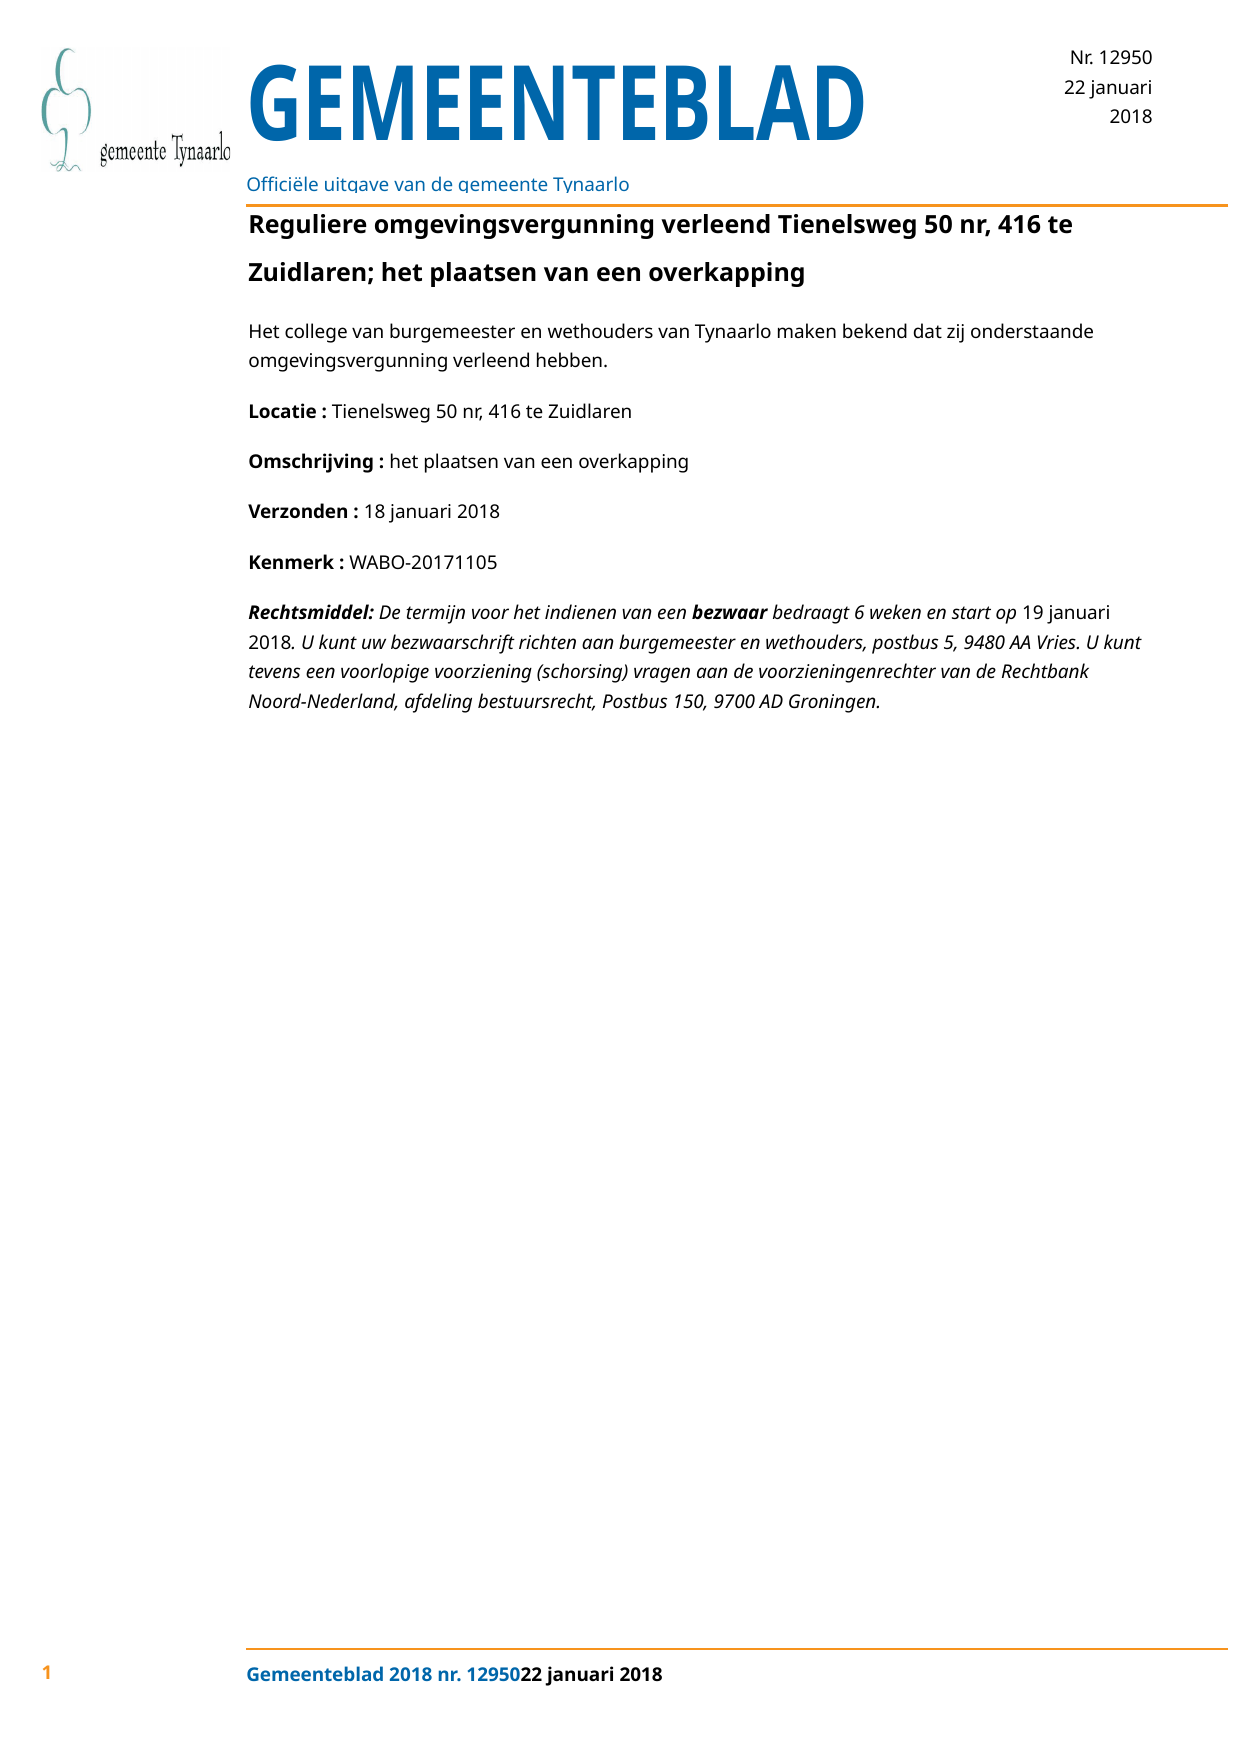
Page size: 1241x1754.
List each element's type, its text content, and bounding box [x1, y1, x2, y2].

text Rechtsmiddel: De termijn voor het indienen van een bezwaar bedraagt 6 weken en start op 19 januari 2018. U kunt uw bezwaarschrift richten aan burgemeester en wethouders, postbus 5, 9480 AA Vries. U kunt tevens een voorlopige voorziening (schorsing) vragen aan de voorzieningenrechter van de Rechtbank Noord-Nederland, afdeling bestuursrecht, Postbus 150, 9700 AD Groningen. [248, 599, 1152, 714]
text Reguliere omgevingsvergunning verleend Tienelsweg 50 nr, 416 te Zuidlaren; het plaatsen van een overkapping [248, 207, 1152, 288]
text Omschrijving : het plaatsen van een overkapping [248, 448, 1152, 474]
picture [41, 47, 231, 172]
text Het college van burgemeester en wethouders van Tynaarlo maken bekend dat zij onderstaande omgevingsvergunning verleend hebben. [248, 318, 1152, 373]
text Locatie : Tienelsweg 50 nr, 416 te Zuidlaren [248, 398, 1152, 424]
text Kenmerk : WABO-20171105 [248, 549, 1152, 575]
text Verzonden : 18 januari 2018 [248, 499, 1152, 524]
